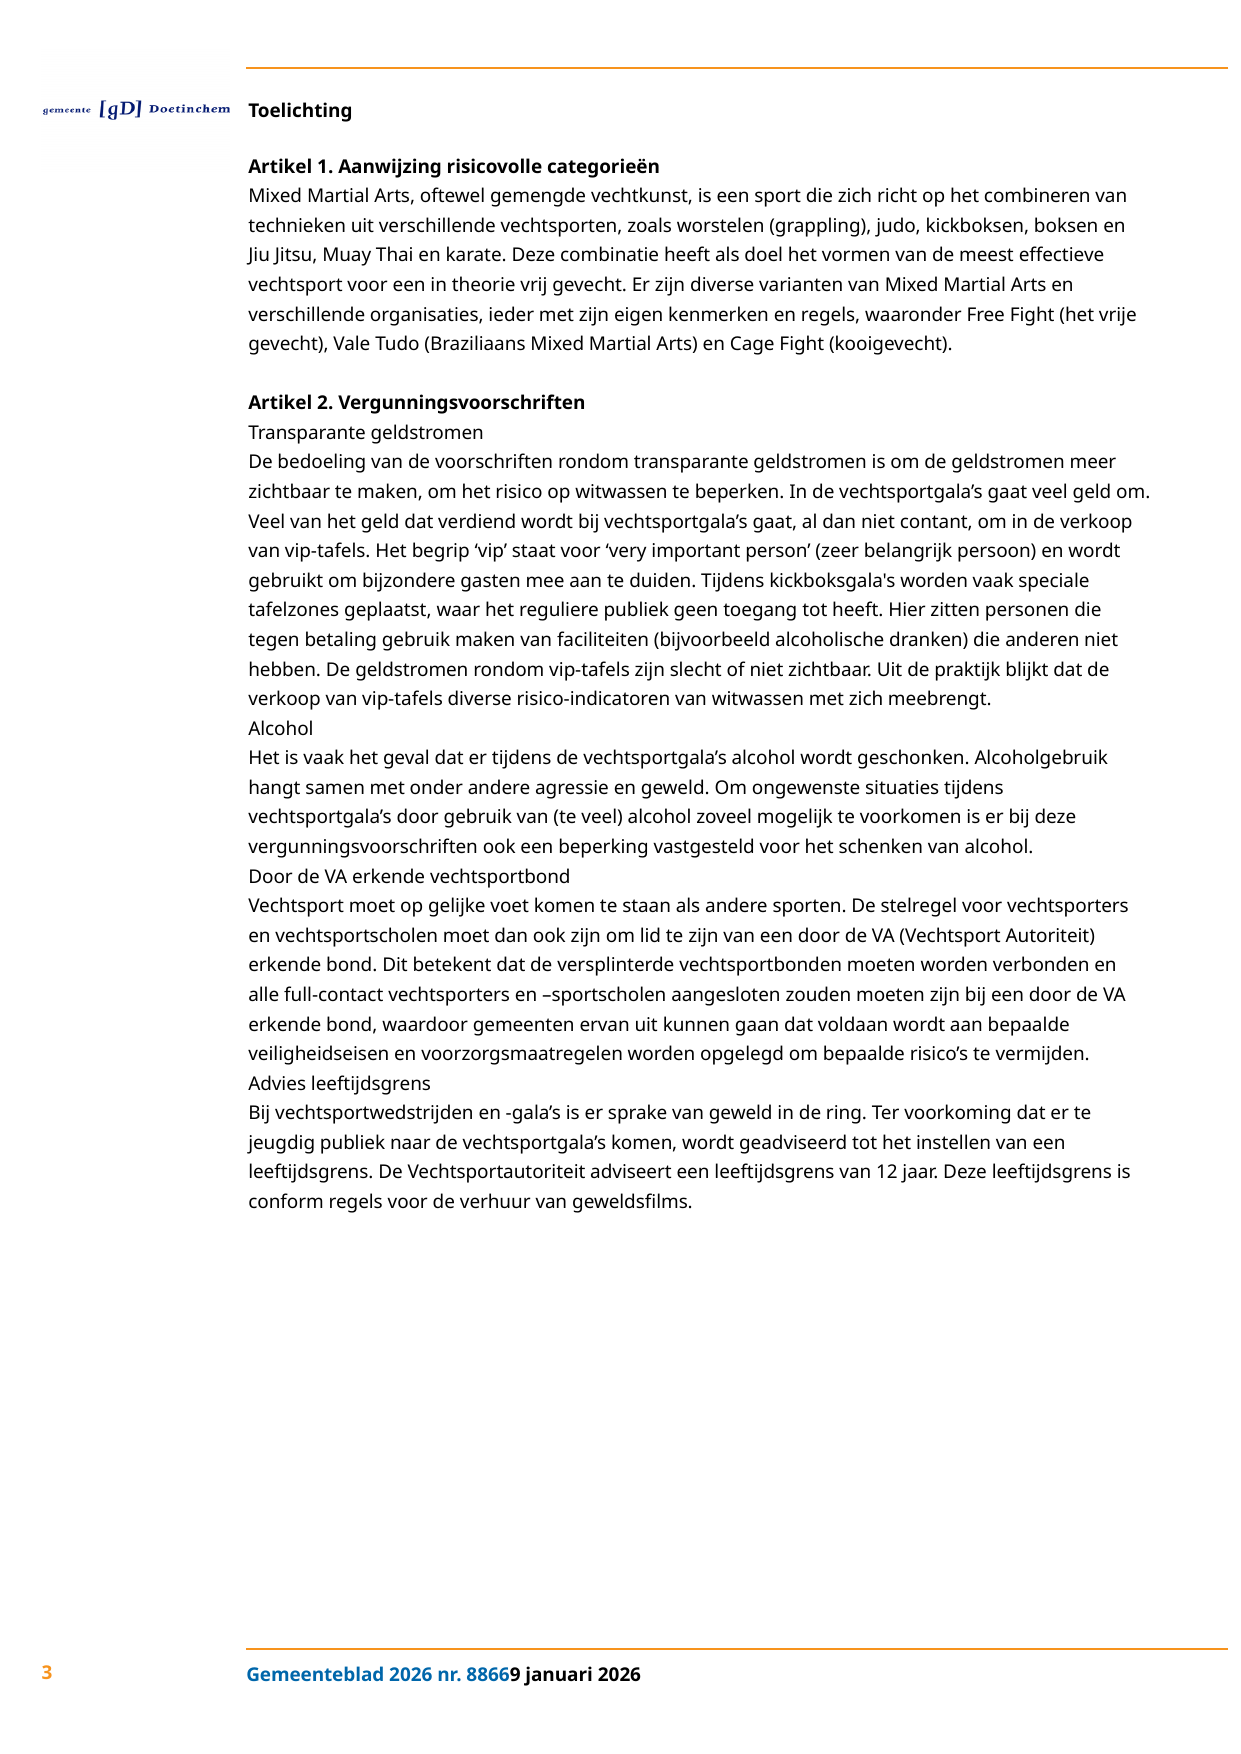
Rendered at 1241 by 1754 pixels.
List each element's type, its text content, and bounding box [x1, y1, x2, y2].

text Artikel 1. Aanwijzing risicovolle categorieën [248, 153, 1152, 179]
picture [41, 47, 231, 172]
text Advies leeftijdsgrens [248, 1070, 1152, 1096]
text De bedoeling van de voorschriften rondom transparante geldstromen is om de geldstromen meer zichtbaar te maken, om het risico op witwassen te beperken. In de vechtsportgala’s gaat veel geld om. Veel van het geld dat verdiend wordt bij vechtsportgala’s gaat, al dan niet contant, om in de verkoop van vip-tafels. Het begrip ‘vip’ staat voor ‘very important person’ (zeer belangrijk persoon) en wordt gebruikt om bijzondere gasten mee aan te duiden. Tijdens kickboksgala's worden vaak speciale tafelzones geplaatst, waar het reguliere publiek geen toegang tot heeft. Hier zitten personen die tegen betaling gebruik maken van faciliteiten (bijvoorbeeld alcoholische dranken) die anderen niet hebben. De geldstromen rondom vip-tafels zijn slecht of niet zichtbaar. Uit de praktijk blijkt dat de verkoop van vip-tafels diverse risico-indicatoren van witwassen met zich meebrengt. [248, 449, 1152, 711]
text Door de VA erkende vechtsportbond [248, 863, 1152, 889]
text Mixed Martial Arts, oftewel gemengde vechtkunst, is een sport die zich richt op het combineren van technieken uit verschillende vechtsporten, zoals worstelen (grappling), judo, kickboksen, boksen en Jiu Jitsu, Muay Thai en karate. Deze combinatie heeft als doel het vormen van de meest effectieve vechtsport voor een in theorie vrij gevecht. Er zijn diverse varianten van Mixed Martial Arts en verschillende organisaties, ieder met zijn eigen kenmerken en regels, waaronder Free Fight (het vrije gevecht), Vale Tudo (Braziliaans Mixed Martial Arts) en Cage Fight (kooigevecht). [248, 182, 1152, 356]
text Bij vechtsportwedstrijden en -gala’s is er sprake van geweld in de ring. Ter voorkoming dat er te jeugdig publiek naar de vechtsportgala’s komen, wordt geadviseerd tot het instellen van een leeftijdsgrens. De Vechtsportautoriteit adviseert een leeftijdsgrens van 12 jaar. Deze leeftijdsgrens is conform regels voor de verhuur van geweldsfilms. [248, 1099, 1152, 1214]
text Het is vaak het geval dat er tijdens de vechtsportgala’s alcohol wordt geschonken. Alcoholgebruik hangt samen met onder andere agressie en geweld. Om ongewenste situaties tijdens vechtsportgala’s door gebruik van (te veel) alcohol zoveel mogelijk te voorkomen is er bij deze vergunningsvoorschriften ook een beperking vastgesteld voor het schenken van alcohol. [248, 744, 1152, 859]
text Toelichting [248, 95, 1152, 123]
text Vechtsport moet op gelijke voet komen te staan als andere sporten. De stelregel voor vechtsporters en vechtsportscholen moet dan ook zijn om lid te zijn van een door de VA (Vechtsport Autoriteit) erkende bond. Dit betekent dat de versplinterde vechtsportbonden moeten worden verbonden en alle full-contact vechtsporters en –sportscholen aangesloten zouden moeten zijn bij een door de VA erkende bond, waardoor gemeenten ervan uit kunnen gaan dat voldaan wordt aan bepaalde veiligheidseisen en voorzorgsmaatregelen worden opgelegd om bepaalde risico’s te vermijden. [248, 892, 1152, 1066]
text Artikel 2. Vergunningsvoorschriften [248, 389, 1152, 415]
text Alcohol [248, 715, 1152, 741]
text Transparante geldstromen [248, 419, 1152, 445]
